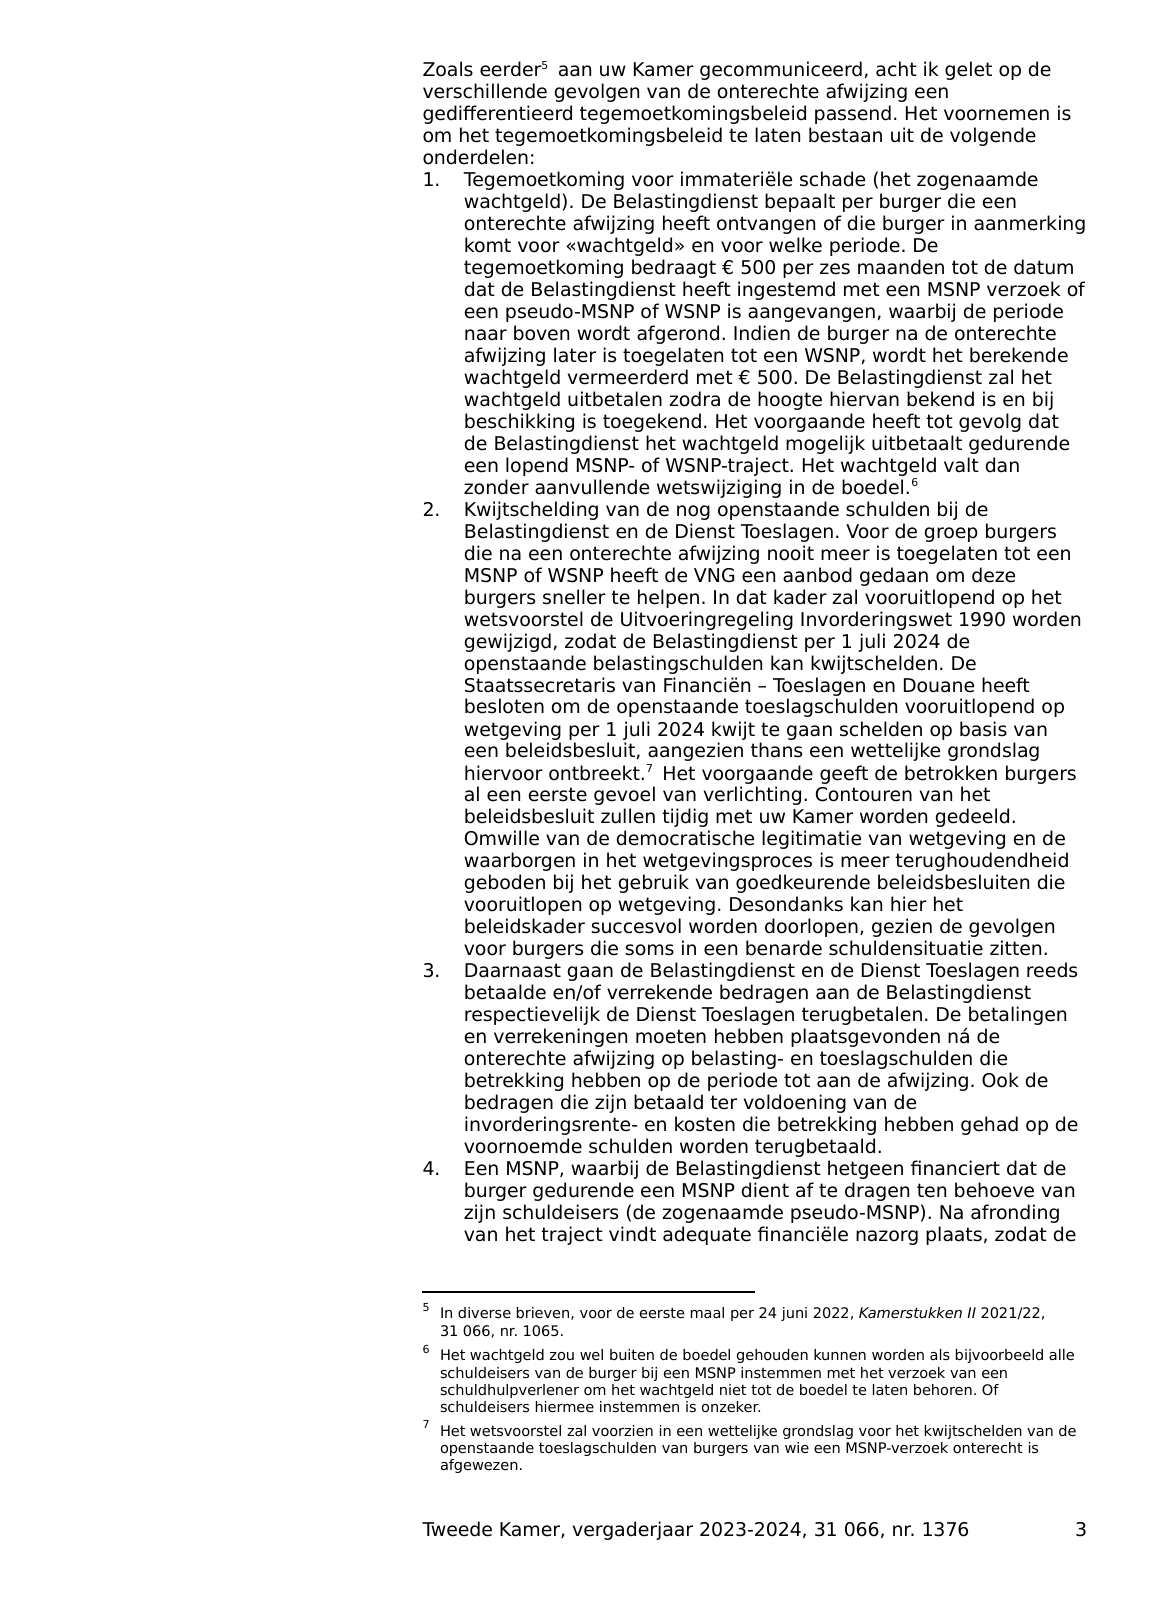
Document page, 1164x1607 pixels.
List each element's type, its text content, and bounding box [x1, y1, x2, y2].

text 2. Kwijtschelding van de nog openstaande schulden bij de Belastingdienst en de Dienst Toeslagen. Voor de groep burgers die na een onterechte afwijzing nooit meer is toegelaten tot een MSNP of WSNP heeft de VNG een aanbod gedaan om deze burgers sneller te helpen. In dat kader zal vooruitlopend op het wetsvoorstel de Uitvoeringregeling Invorderingswet 1990 worden gewijzigd, zodat de Belastingdienst per 1 juli 2024 de openstaande belastingschulden kan kwijtschelden. De Staatssecretaris van Financiën – Toeslagen en Douane heeft besloten om de openstaande toeslagschulden vooruitlopend op wetgeving per 1 juli 2024 kwijt te gaan schelden op basis van een beleidsbesluit, aangezien thans een wettelijke grondslag hiervoor ontbreekt. Het voorgaande geeft de betrokken burgers al een eerste gevoel van verlichting. Contouren van het beleidsbesluit zullen tijdig met uw Kamer worden gedeeld. Omwille van de democratische legitimatie van wetgeving en de waarborgen in het wetgevingsproces is meer terughoudendheid geboden bij het gebruik van goedkeurende beleidsbesluiten die vooruitlopen op wetgeving. Desondanks kan hier het beleidskader succesvol worden doorlopen, gezien de gevolgen voor burgers die soms in een benarde schuldensituatie zitten. [422, 499, 1087, 960]
text 1. Tegemoetkoming voor immateriële schade (het zogenaamde wachtgeld). De Belastingdienst bepaalt per burger die een onterechte afwijzing heeft ontvangen of die burger in aanmerking komt voor «wachtgeld» en voor welke periode. De tegemoetkoming bedraagt € 500 per zes maanden tot de datum dat de Belastingdienst heeft ingestemd met een MSNP verzoek of een pseudo-MSNP of WSNP is aangevangen, waarbij de periode naar boven wordt afgerond. Indien de burger na de onterechte afwijzing later is toegelaten tot een WSNP, wordt het berekende wachtgeld vermeerderd met € 500. De Belastingdienst zal het wachtgeld uitbetalen zodra de hoogte hiervan bekend is en bij beschikking is toegekend. Het voorgaande heeft tot gevolg dat de Belastingdienst het wachtgeld mogelijk uitbetaalt gedurende een lopend MSNP- of WSNP-traject. Het wachtgeld valt dan zonder aanvullende wetswijziging in de boedel. [422, 169, 1087, 499]
text Het wetsvoorstel zal voorzien in een wettelijke grondslag voor het kwijtschelden van de openstaande toeslagschulden van burgers van wie een MSNP-verzoek onterecht is afgewezen. [422, 1418, 1087, 1474]
text Het wachtgeld zou wel buiten de boedel gehouden kunnen worden als bijvoorbeeld alle schuldeisers van de burger bij een MSNP instemmen met het verzoek van een schuldhulpverlener om het wachtgeld niet tot de boedel te laten behoren. Of schuldeisers hiermee instemmen is onzeker. [422, 1343, 1087, 1416]
text 4. Een MSNP, waarbij de Belastingdienst hetgeen financiert dat de burger gedurende een MSNP dient af te dragen ten behoeve van zijn schuldeisers (de zogenaamde pseudo-MSNP). Na afronding van het traject vindt adequate financiële nazorg plaats, zodat de [422, 1158, 1087, 1246]
text 3. Daarnaast gaan de Belastingdienst en de Dienst Toeslagen reeds betaalde en/of verrekende bedragen aan de Belastingdienst respectievelijk de Dienst Toeslagen terugbetalen. De betalingen en verrekeningen moeten hebben plaatsgevonden ná de onterechte afwijzing op belasting- en toeslagschulden die betrekking hebben op de periode tot aan de afwijzing. Ook de bedragen die zijn betaald ter voldoening van de invorderingsrente- en kosten die betrekking hebben gehad op de voornoemde schulden worden terugbetaald. [422, 960, 1087, 1158]
text In diverse brieven, voor de eerste maal per 24 juni 2022, Kamerstukken II 2021/22, 31 066, nr. 1065. [422, 1301, 1087, 1340]
text Zoals eerder aan uw Kamer gecommuniceerd, acht ik gelet op de verschillende gevolgen van de onterechte afwijzing een gedifferentieerd tegemoetkomingsbeleid passend. Het voornemen is om het tegemoetkomingsbeleid te laten bestaan uit de volgende onderdelen: [422, 59, 1087, 169]
